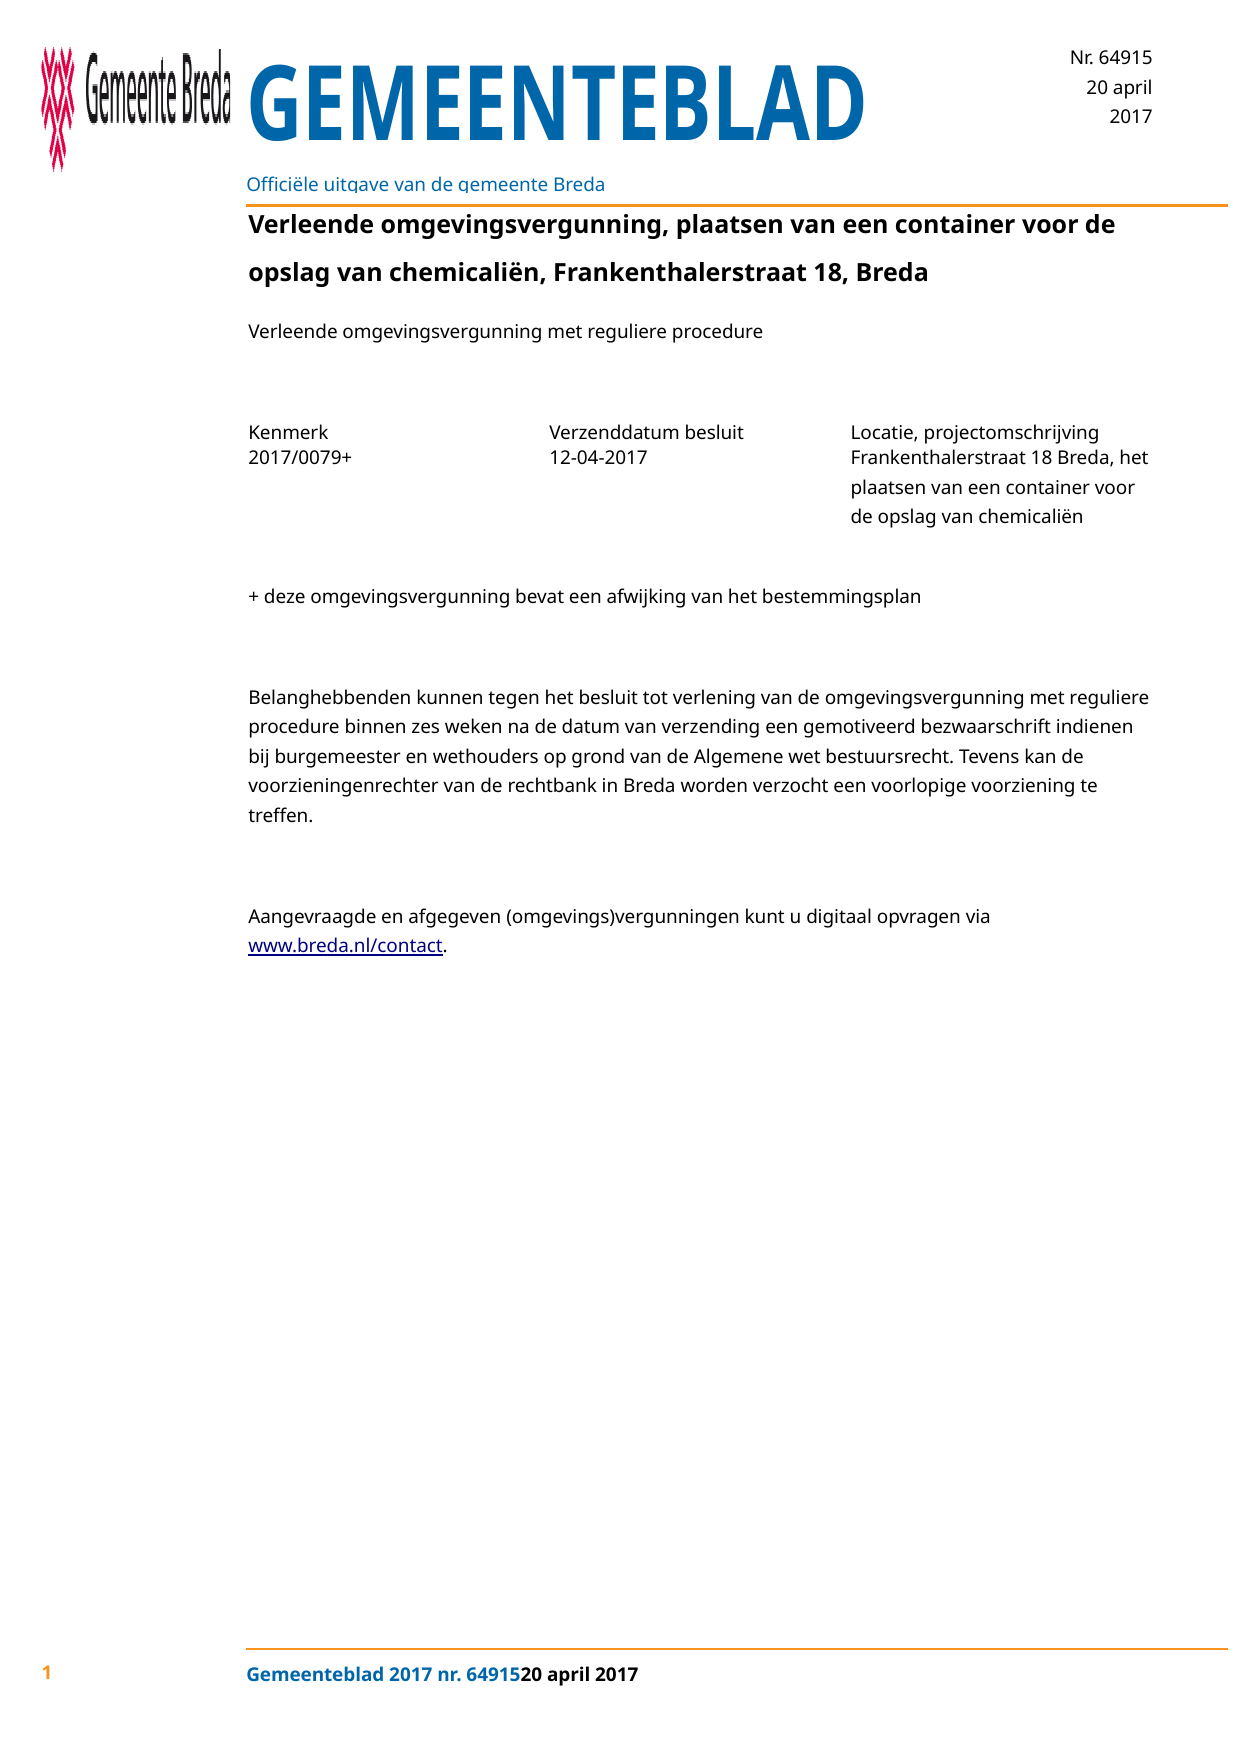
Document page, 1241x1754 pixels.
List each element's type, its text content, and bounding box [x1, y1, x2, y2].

table_cell 12-04-2017 [549, 445, 850, 529]
text + deze omgevingsvergunning bevat een afwijking van het bestemmingsplan [248, 583, 1152, 609]
table_header Kenmerk [248, 419, 549, 444]
text Belanghebbenden kunnen tegen het besluit tot verlening van de omgevingsvergunning met reguliere procedure binnen zes weken na de datum van verzending een gemotiveerd bezwaarschrift indienen bij burgemeester en wethouders op grond van de Algemene wet bestuursrecht. Tevens kan de voorzieningenrechter van de rechtbank in Breda worden verzocht een voorlopige voorziening te treffen. [248, 684, 1152, 828]
table_header Verzenddatum besluit [549, 419, 850, 444]
text Aangevraagde en afgegeven (omgevings)vergunningen kunt u digitaal opvragen via www.breda.nl/contact. [248, 903, 1152, 958]
table_cell 2017/0079+ [248, 445, 549, 529]
text Verleende omgevingsvergunning, plaatsen van een container voor de opslag van chemicaliën, Frankenthalerstraat 18, Breda [248, 207, 1152, 288]
picture [41, 47, 231, 172]
table_header Locatie, projectomschrijving [850, 419, 1152, 444]
table_cell Frankenthalerstraat 18 Breda, het plaatsen van een container voor de opslag van chemicaliën [850, 445, 1152, 529]
text Verleende omgevingsvergunning met reguliere procedure [248, 318, 1152, 344]
